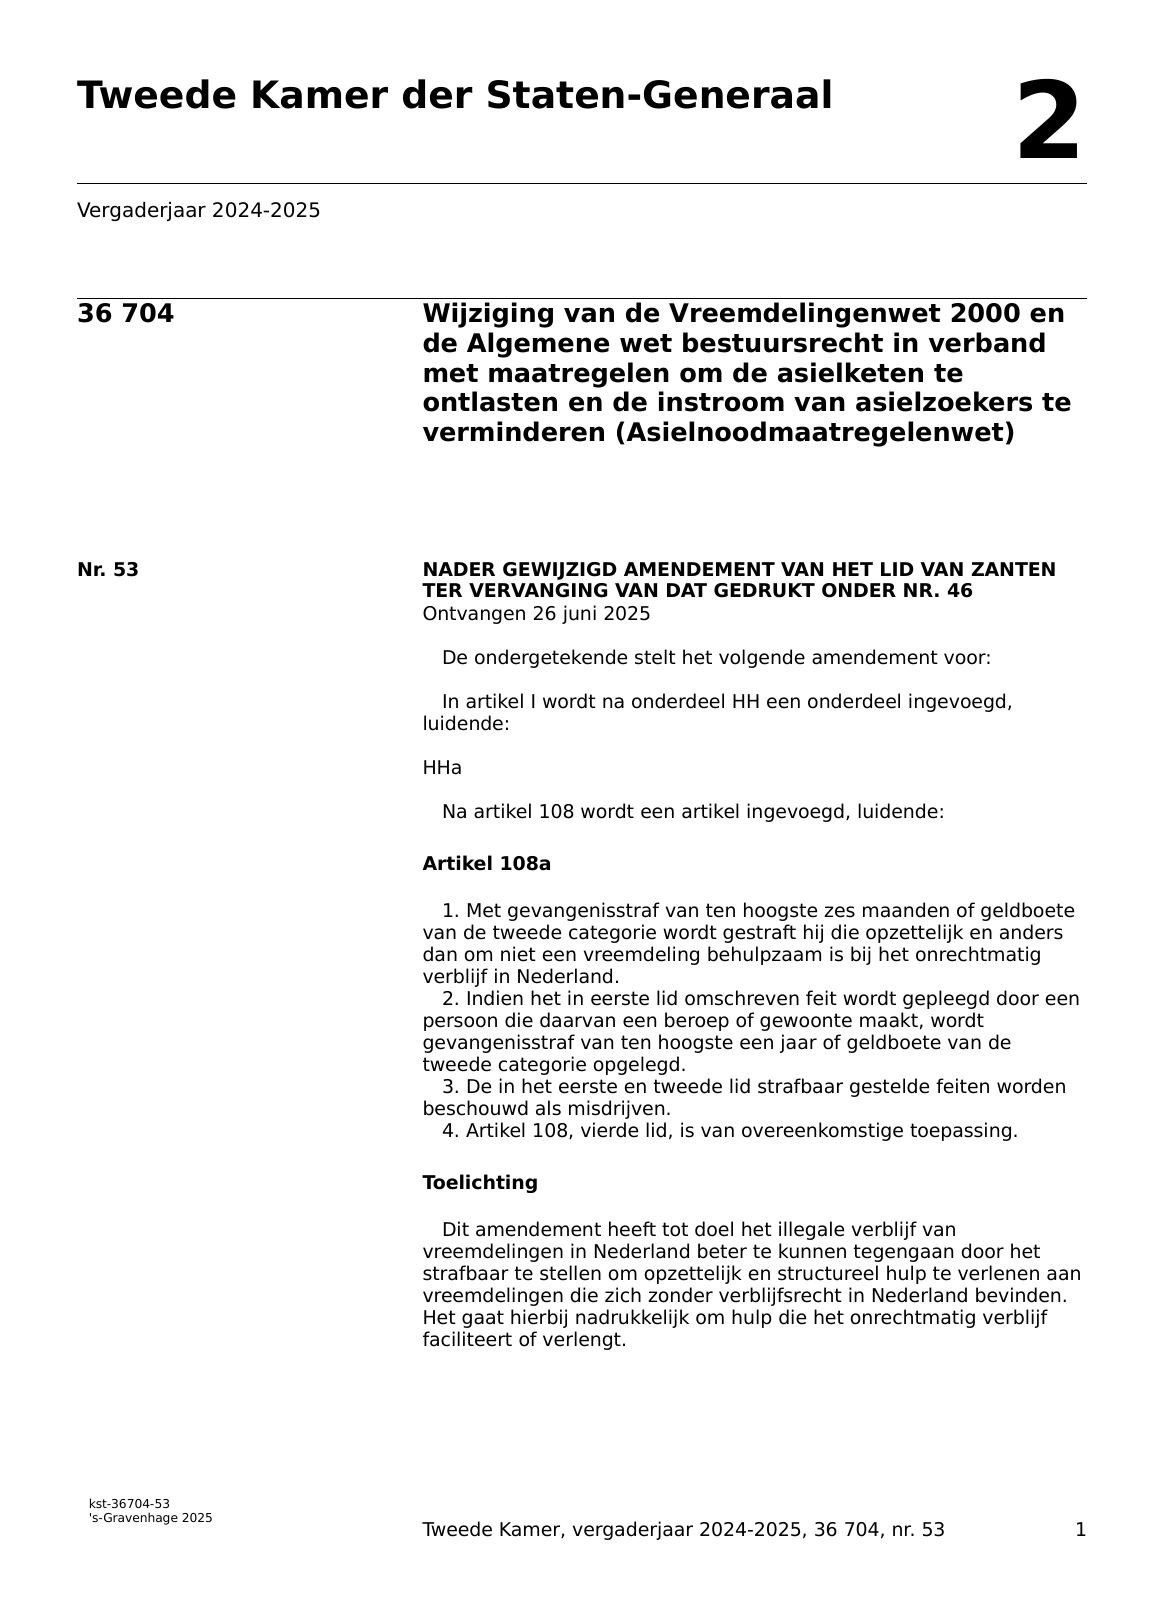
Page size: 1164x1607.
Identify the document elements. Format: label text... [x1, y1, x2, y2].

text In artikel I wordt na onderdeel HH een onderdeel ingevoegd, luidende: [422, 691, 1087, 735]
text 3. De in het eerste en tweede lid strafbaar gestelde feiten worden beschouwd als misdrijven. [422, 1076, 1087, 1120]
text 2. Indien het in eerste lid omschreven feit wordt gepleegd door een persoon die daarvan een beroep of gewoonte maakt, wordt gevangenisstraf van ten hoogste een jaar of geldboete van de tweede categorie opgelegd. [422, 988, 1087, 1076]
subtitle Nr. 53 NADER GEWIJZIGD AMENDEMENT VAN HET LID VAN ZANTEN TER VERVANGING VAN DAT GEDRUKT ONDER NR. 46 [77, 558, 1087, 602]
text HHa [422, 757, 1087, 779]
subtitle Artikel 108a [422, 853, 1087, 875]
text Na artikel 108 wordt een artikel ingevoegd, luidende: [422, 801, 1087, 823]
table_header 2 [886, 59, 1087, 183]
text De ondergetekende stelt het volgende amendement voor: [422, 647, 1087, 668]
text kst-36704-53 [88, 1497, 323, 1511]
subtitle Toelichting [422, 1172, 1087, 1194]
text 4. Artikel 108, vierde lid, is van overeenkomstige toepassing. [422, 1120, 1087, 1142]
table_cell Vergaderjaar 2024-2025 [77, 184, 1087, 298]
text Ontvangen 26 juni 2025 [422, 602, 1087, 624]
text Dit amendement heeft tot doel het illegale verblijf van vreemdelingen in Nederland beter te kunnen tegengaan door het strafbaar te stellen om opzettelijk en structureel hulp te verlenen aan vreemdelingen die zich zonder verblijfsrecht in Nederland bevinden. Het gaat hierbij nadrukkelijk om hulp die het onrechtmatig verblijf faciliteert of verlengt. [422, 1219, 1087, 1351]
text 's-Gravenhage 2025 [88, 1511, 323, 1525]
text 1. Met gevangenisstraf van ten hoogste zes maanden of geldboete van de tweede categorie wordt gestraft hij die opzettelijk en anders dan om niet een vreemdeling behulpzaam is bij het onrechtmatig verblijf in Nederland. [422, 900, 1087, 988]
subtitle 36 704 Wijziging van de Vreemdelingenwet 2000 en de Algemene wet bestuursrecht in verband met maatregelen om de asielketen te ontlasten en de instroom van asielzoekers te verminderen (Asielnoodmaatregelenwet) [77, 299, 1087, 447]
table_header Tweede Kamer der Staten-Generaal [77, 59, 886, 183]
